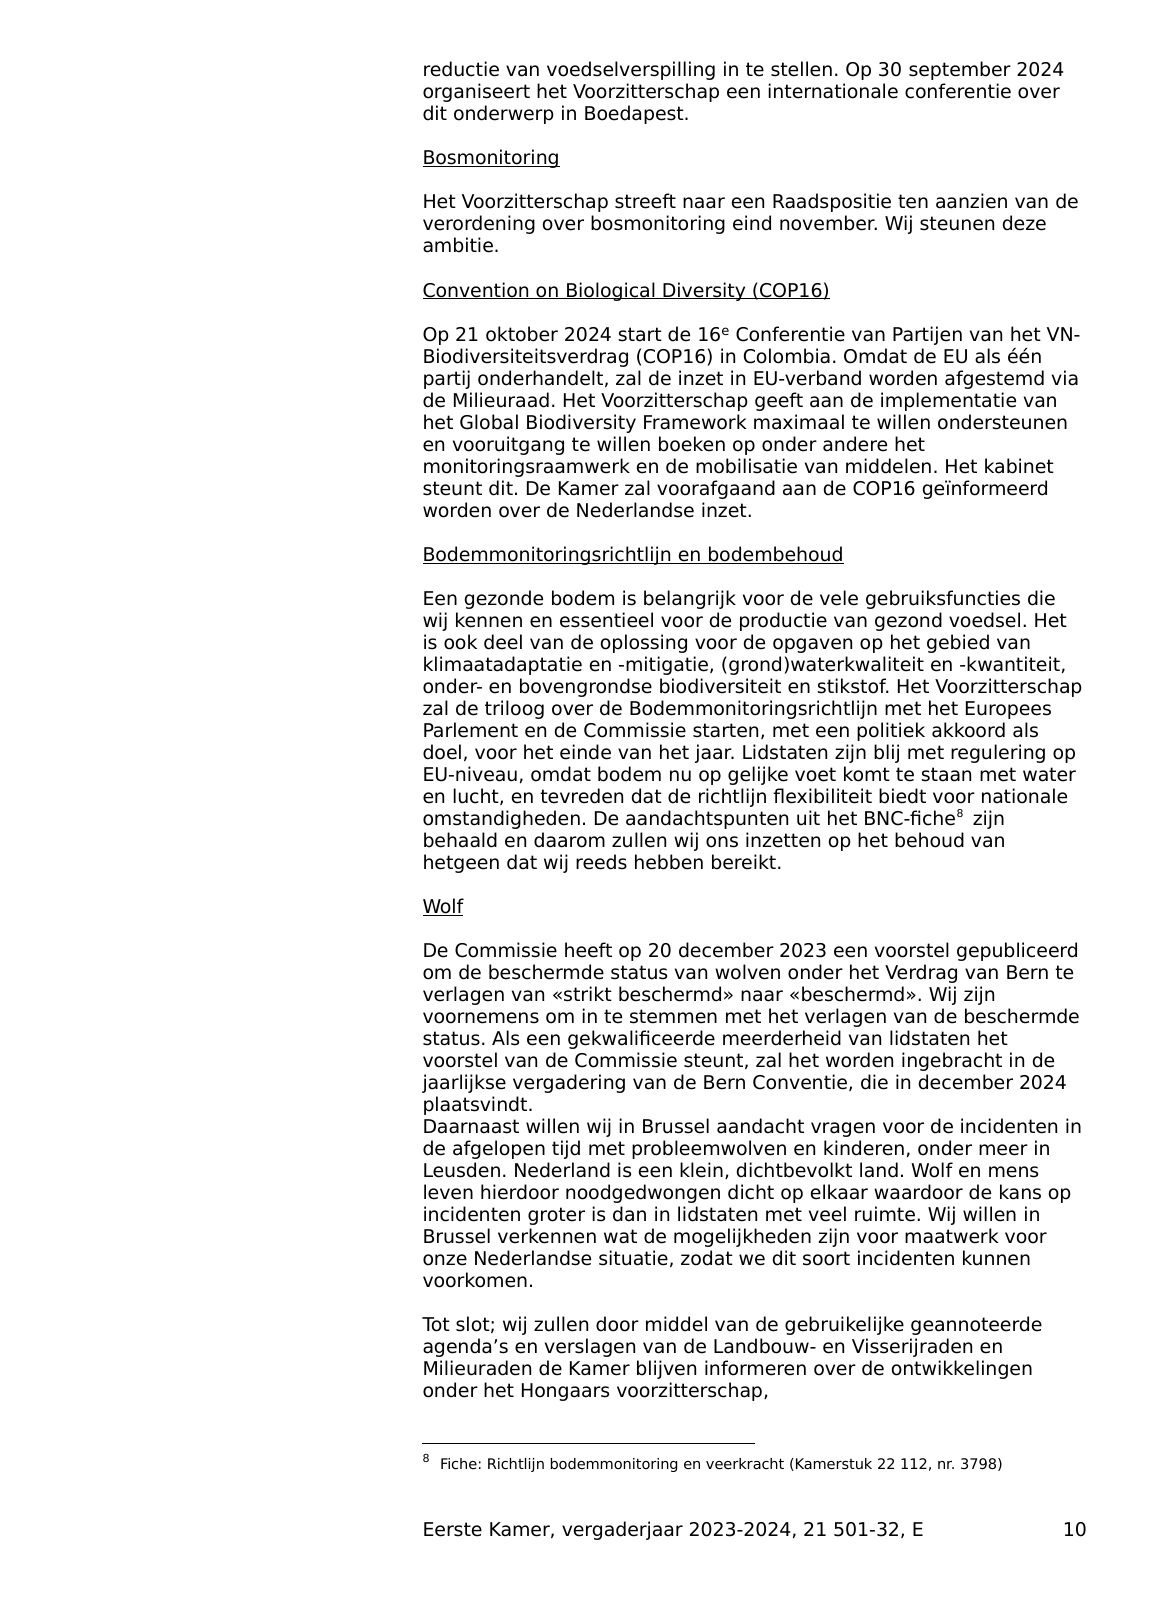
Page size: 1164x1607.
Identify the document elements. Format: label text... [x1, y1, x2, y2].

subtitle Bosmonitoring [422, 147, 1087, 169]
subtitle Convention on Biological Diversity (COP16) [422, 279, 1087, 301]
subtitle Bodemmonitoringsrichtlijn en bodembehoud [422, 544, 1087, 566]
text reductie van voedselverspilling in te stellen. Op 30 september 2024 organiseert het Voorzitterschap een internationale conferentie over dit onderwerp in Boedapest. [422, 59, 1087, 125]
text De Commissie heeft op 20 december 2023 een voorstel gepubliceerd om de beschermde status van wolven onder het Verdrag van Bern te verlagen van «strikt beschermd» naar «beschermd». Wij zijn voornemens om in te stemmen met het verlagen van de beschermde status. Als een gekwalificeerde meerderheid van lidstaten het voorstel van de Commissie steunt, zal het worden ingebracht in de jaarlijkse vergadering van de Bern Conventie, die in december 2024 plaatsvindt. [422, 940, 1087, 1116]
text Fiche: Richtlijn bodemmonitoring en veerkracht (Kamerstuk 22 112, nr. 3798) [422, 1452, 1087, 1474]
subtitle Wolf [422, 896, 1087, 918]
text Het Voorzitterschap streeft naar een Raadspositie ten aanzien van de verordening over bosmonitoring eind november. Wij steunen deze ambitie. [422, 191, 1087, 257]
text Op 21 oktober 2024 start de 16e Conferentie van Partijen van het VN-Biodiversiteitsverdrag (COP16) in Colombia. Omdat de EU als één partij onderhandelt, zal de inzet in EU-verband worden afgestemd via de Milieuraad. Het Voorzitterschap geeft aan de implementatie van het Global Biodiversity Framework maximaal te willen ondersteunen en vooruitgang te willen boeken op onder andere het monitoringsraamwerk en de mobilisatie van middelen. Het kabinet steunt dit. De Kamer zal voorafgaand aan de COP16 geïnformeerd worden over de Nederlandse inzet. [422, 324, 1087, 521]
text Een gezonde bodem is belangrijk voor de vele gebruiksfuncties die wij kennen en essentieel voor de productie van gezond voedsel. Het is ook deel van de oplossing voor de opgaven op het gebied van klimaatadaptatie en -mitigatie, (grond)waterkwaliteit en -kwantiteit, onder- en bovengrondse biodiversiteit en stikstof. Het Voorzitterschap zal de triloog over de Bodemmonitoringsrichtlijn met het Europees Parlement en de Commissie starten, met een politiek akkoord als doel, voor het einde van het jaar. Lidstaten zijn blij met regulering op EU-niveau, omdat bodem nu op gelijke voet komt te staan met water en lucht, en tevreden dat de richtlijn flexibiliteit biedt voor nationale omstandigheden. De aandachtspunten uit het BNC-fiche zijn behaald en daarom zullen wij ons inzetten op het behoud van hetgeen dat wij reeds hebben bereikt. [422, 588, 1087, 873]
text Tot slot; wij zullen door middel van de gebruikelijke geannoteerde agenda’s en verslagen van de Landbouw- en Visserijraden en Milieuraden de Kamer blijven informeren over de ontwikkelingen onder het Hongaars voorzitterschap, [422, 1314, 1087, 1402]
text Daarnaast willen wij in Brussel aandacht vragen voor de incidenten in de afgelopen tijd met probleemwolven en kinderen, onder meer in Leusden. Nederland is een klein, dichtbevolkt land. Wolf en mens leven hierdoor noodgedwongen dicht op elkaar waardoor de kans op incidenten groter is dan in lidstaten met veel ruimte. Wij willen in Brussel verkennen wat de mogelijkheden zijn voor maatwerk voor onze Nederlandse situatie, zodat we dit soort incidenten kunnen voorkomen. [422, 1116, 1087, 1292]
